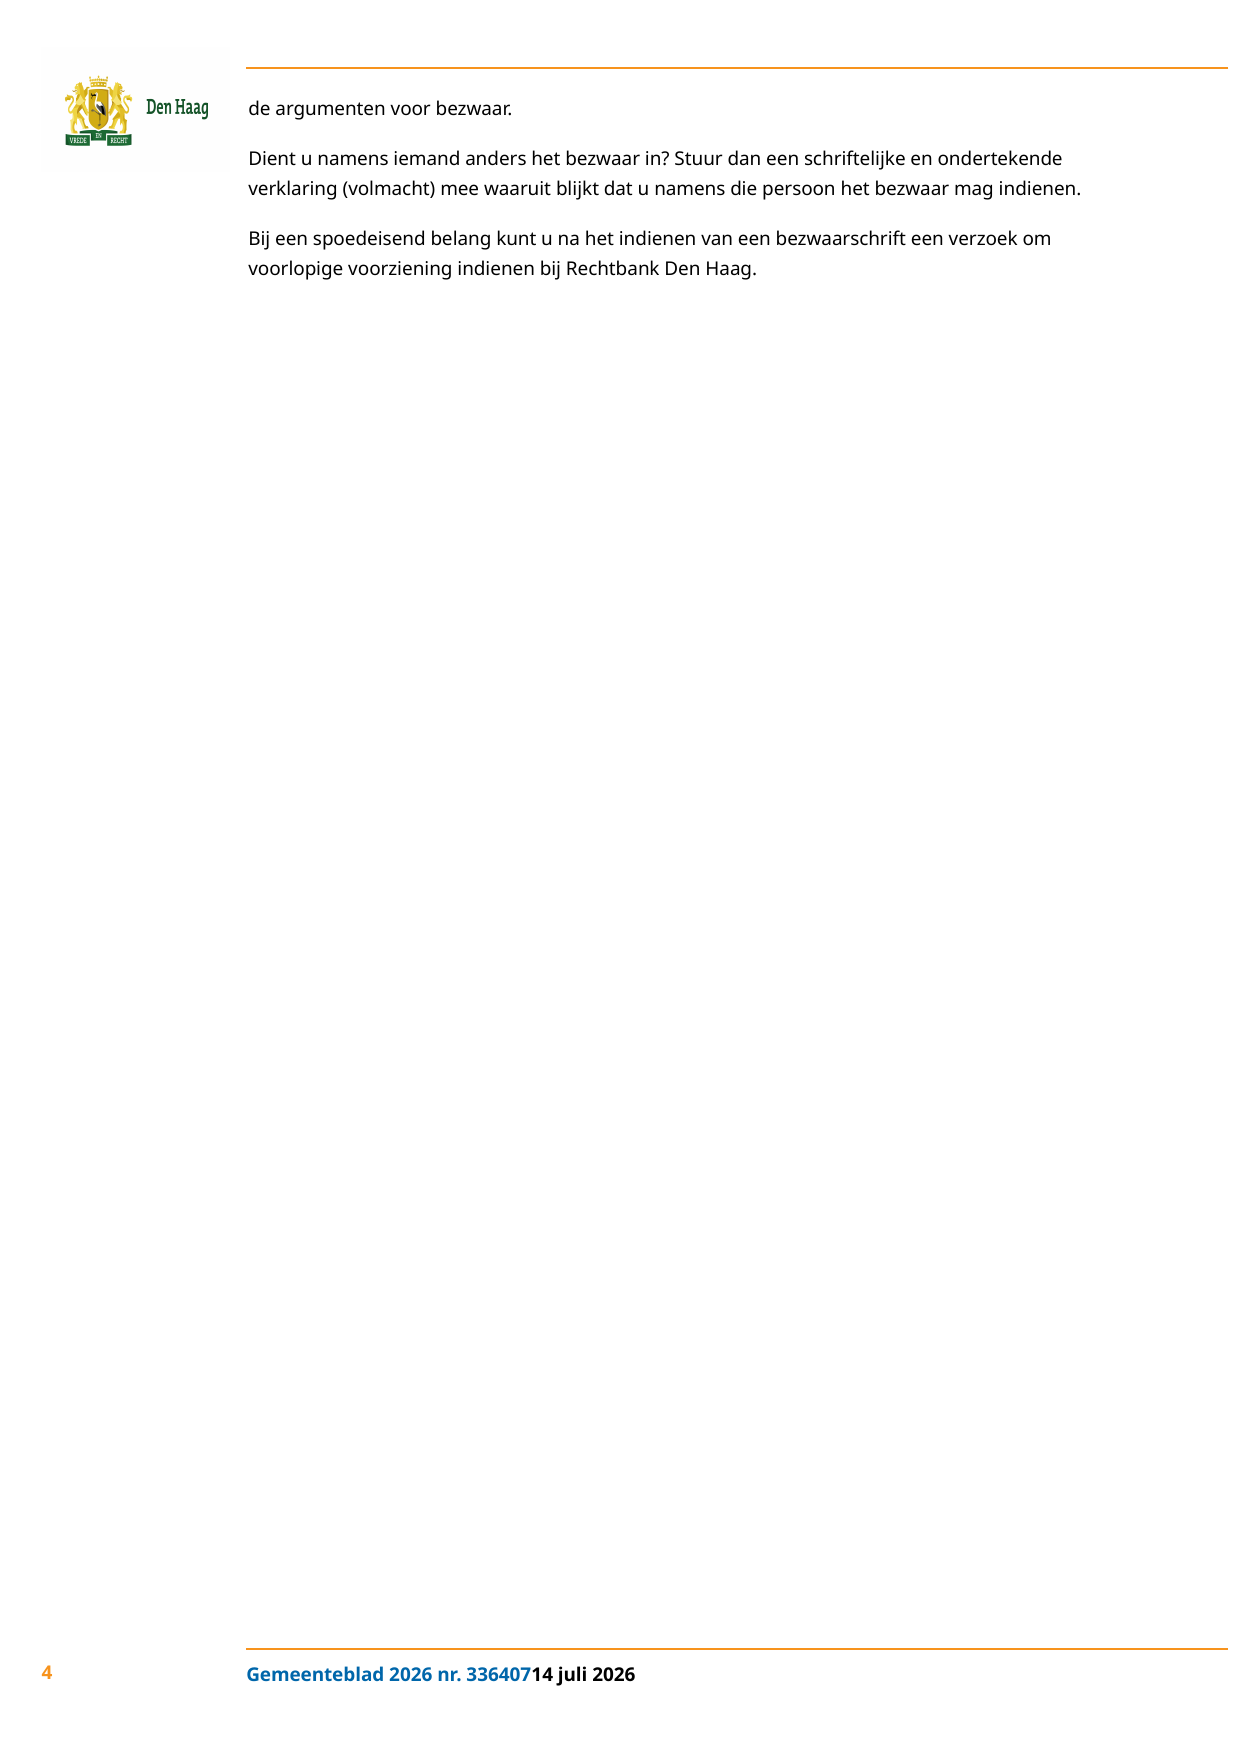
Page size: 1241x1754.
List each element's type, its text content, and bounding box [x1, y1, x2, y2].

text de argumenten voor bezwaar. [248, 95, 1152, 121]
text Dient u namens iemand anders het bezwaar in? Stuur dan een schriftelijke en ondertekende verklaring (volmacht) mee waaruit blijkt dat u namens die persoon het bezwaar mag indienen. [248, 145, 1152, 201]
text Bij een spoedeisend belang kunt u na het indienen van een bezwaarschrift een verzoek om voorlopige voorziening indienen bij Rechtbank Den Haag. [248, 225, 1152, 281]
picture [41, 47, 231, 172]
